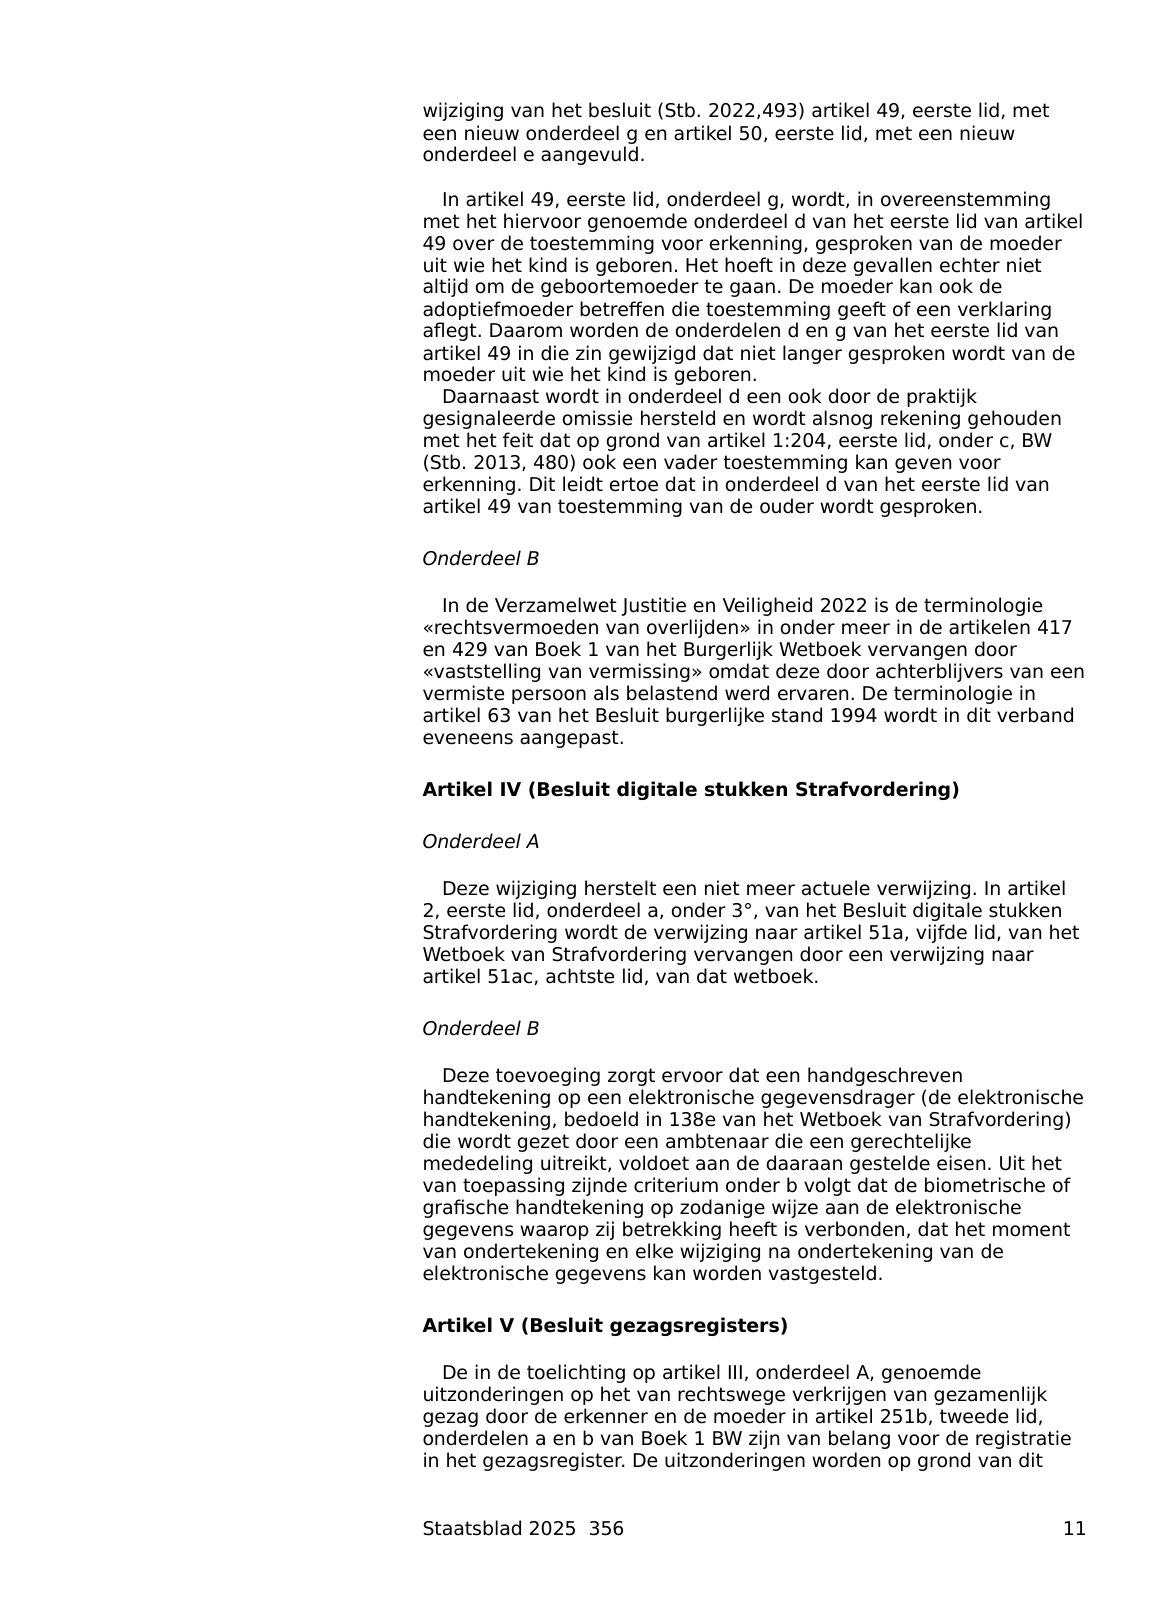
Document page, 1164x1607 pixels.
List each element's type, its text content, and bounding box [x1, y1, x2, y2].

subtitle Onderdeel A [422, 831, 1087, 853]
text In de Verzamelwet Justitie en Veiligheid 2022 is de terminologie «rechtsvermoeden van overlijden» in onder meer in de artikelen 417 en 429 van Boek 1 van het Burgerlijk Wetboek vervangen door «vaststelling van vermissing» omdat deze door achterblijvers van een vermiste persoon als belastend werd ervaren. De terminologie in artikel 63 van het Besluit burgerlijke stand 1994 wordt in dit verband eveneens aangepast. [422, 595, 1087, 749]
text Deze toevoeging zorgt ervoor dat een handgeschreven handtekening op een elektronische gegevensdrager (de elektronische handtekening, bedoeld in 138e van het Wetboek van Strafvordering) die wordt gezet door een ambtenaar die een gerechtelijke mededeling uitreikt, voldoet aan de daaraan gestelde eisen. Uit het van toepassing zijnde criterium onder b volgt dat de biometrische of grafische handtekening op zodanige wijze aan de elektronische gegevens waarop zij betrekking heeft is verbonden, dat het moment van ondertekening en elke wijziging na ondertekening van de elektronische gegevens kan worden vastgesteld. [422, 1065, 1087, 1285]
text Daarnaast wordt in onderdeel d een ook door de praktijk gesignaleerde omissie hersteld en wordt alsnog rekening gehouden met het feit dat op grond van artikel 1:204, eerste lid, onder c, BW (Stb. 2013, 480) ook een vader toestemming kan geven voor erkenning. Dit leidt ertoe dat in onderdeel d van het eerste lid van artikel 49 van toestemming van de ouder wordt gesproken. [422, 386, 1087, 518]
text In artikel 49, eerste lid, onderdeel g, wordt, in overeenstemming met het hiervoor genoemde onderdeel d van het eerste lid van artikel 49 over de toestemming voor erkenning, gesproken van de moeder uit wie het kind is geboren. Het hoeft in deze gevallen echter niet altijd om de geboortemoeder te gaan. De moeder kan ook de adoptiefmoeder betreffen die toestemming geeft of een verklaring aflegt. Daarom worden de onderdelen d en g van het eerste lid van artikel 49 in die zin gewijzigd dat niet langer gesproken wordt van de moeder uit wie het kind is geboren. [422, 188, 1087, 386]
subtitle Artikel IV (Besluit digitale stukken Strafvordering) [422, 779, 1087, 801]
subtitle Onderdeel B [422, 548, 1087, 570]
text De in de toelichting op artikel III, onderdeel A, genoemde uitzonderingen op het van rechtswege verkrijgen van gezamenlijk gezag door de erkenner en de moeder in artikel 251b, tweede lid, onderdelen a en b van Boek 1 BW zijn van belang voor de registratie in het gezagsregister. De uitzonderingen worden op grond van dit [422, 1362, 1087, 1472]
subtitle Artikel V (Besluit gezagsregisters) [422, 1315, 1087, 1337]
subtitle Onderdeel B [422, 1018, 1087, 1040]
text Deze wijziging herstelt een niet meer actuele verwijzing. In artikel 2, eerste lid, onderdeel a, onder 3°, van het Besluit digitale stukken Strafvordering wordt de verwijzing naar artikel 51a, vijfde lid, van het Wetboek van Strafvordering vervangen door een verwijzing naar artikel 51ac, achtste lid, van dat wetboek. [422, 878, 1087, 988]
text wijziging van het besluit (Stb. 2022,493) artikel 49, eerste lid, met een nieuw onderdeel g en artikel 50, eerste lid, met een nieuw onderdeel e aangevuld. [422, 100, 1087, 166]
